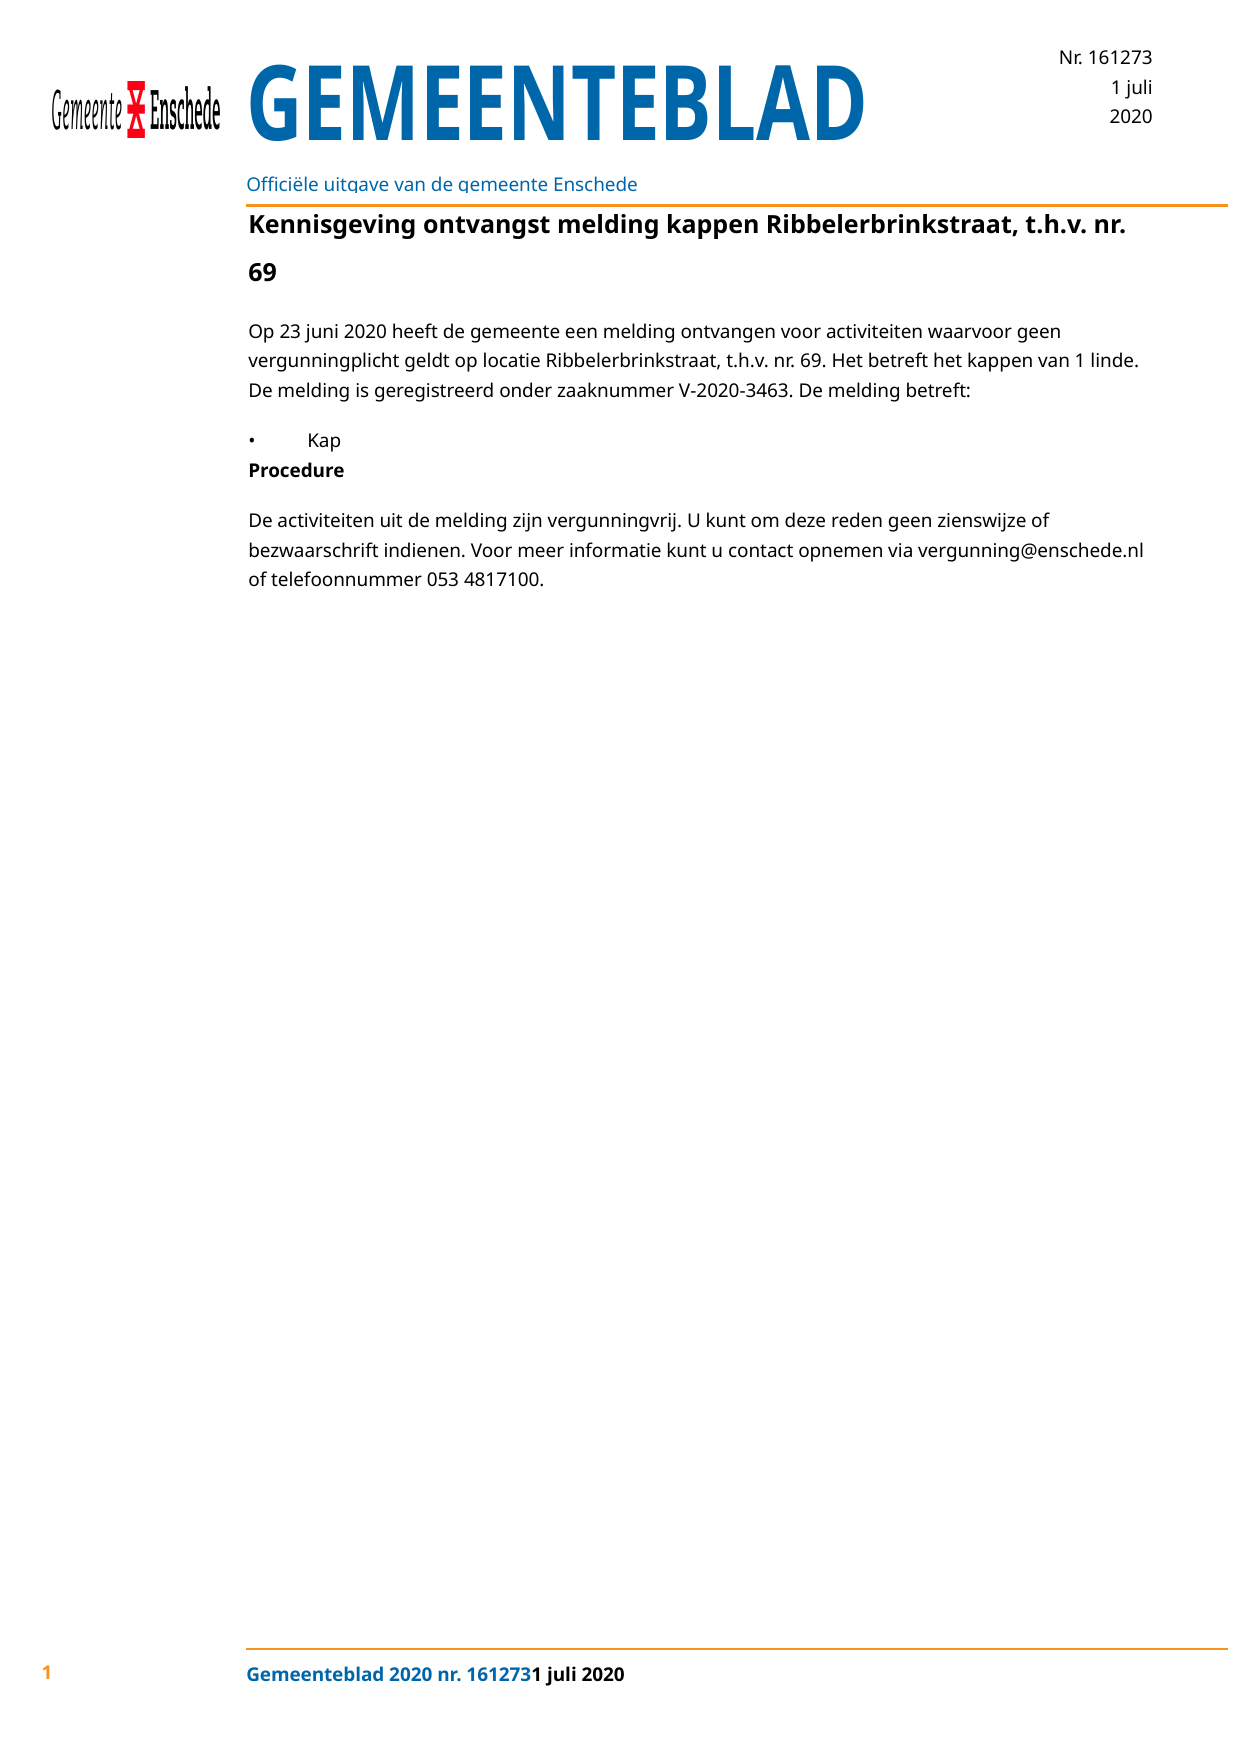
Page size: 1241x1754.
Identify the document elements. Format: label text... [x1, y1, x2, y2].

text Procedure [248, 457, 1152, 483]
text Op 23 juni 2020 heeft de gemeente een melding ontvangen voor activiteiten waarvoor geen vergunningplicht geldt op locatie Ribbelerbrinkstraat, t.h.v. nr. 69. Het betreft het kappen van 1 linde. De melding is geregistreerd onder zaaknummer V-2020-3463. De melding betreft: [248, 318, 1152, 403]
text De activiteiten uit de melding zijn vergunningvrij. U kunt om deze reden geen zienswijze of bezwaarschrift indienen. Voor meer informatie kunt u contact opnemen via vergunning@enschede.nl of telefoonnummer 053 4817100. [248, 507, 1152, 592]
text Kennisgeving ontvangst melding kappen Ribbelerbrinkstraat, t.h.v. nr. 69 [248, 207, 1152, 288]
picture [41, 47, 231, 172]
list Kap [248, 427, 1152, 453]
